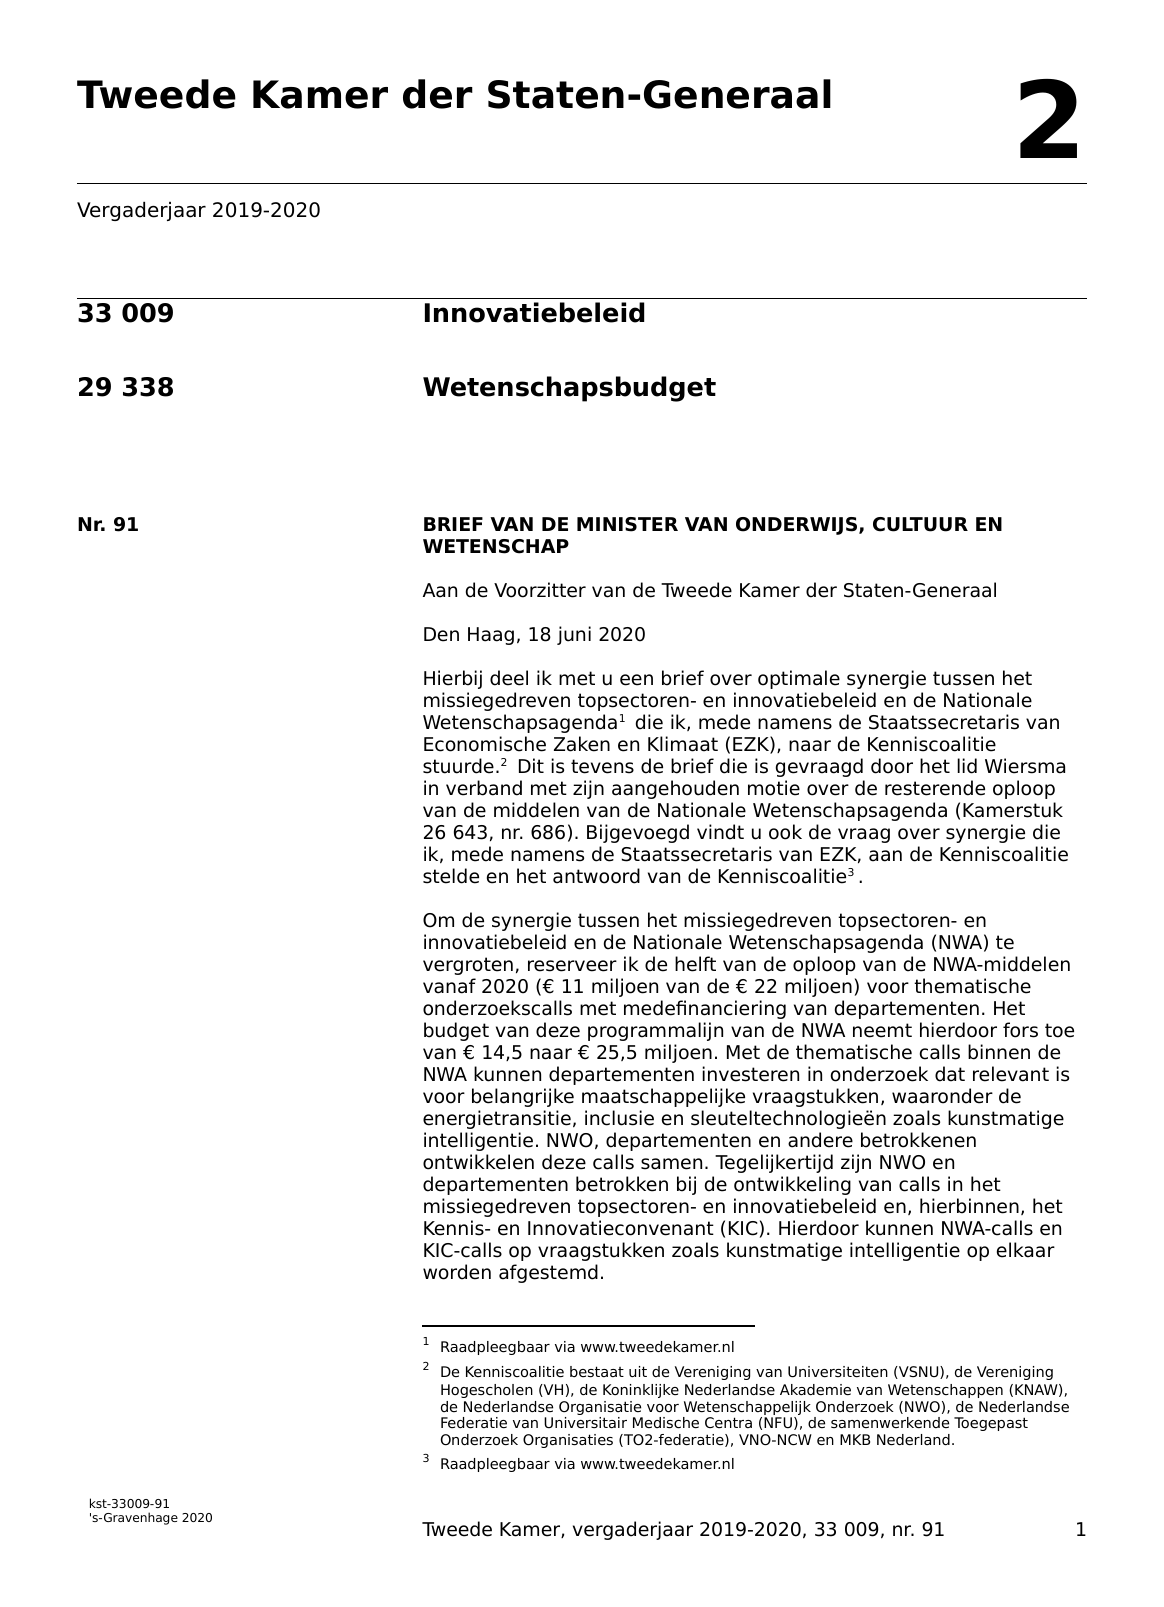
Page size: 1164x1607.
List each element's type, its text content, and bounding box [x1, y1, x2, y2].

table_header 2 [886, 59, 1087, 183]
text Raadpleegbaar via www.tweedekamer.nl [422, 1452, 1087, 1474]
text 's-Gravenhage 2020 [88, 1511, 323, 1525]
table_header Tweede Kamer der Staten-Generaal [77, 59, 886, 183]
text Hierbij deel ik met u een brief over optimale synergie tussen het missiegedreven topsectoren- en innovatiebeleid en de Nationale Wetenschapsagenda die ik, mede namens de Staatssecretaris van Economische Zaken en Klimaat (EZK), naar de Kenniscoalitie stuurde. Dit is tevens de brief die is gevraagd door het lid Wiersma in verband met zijn aangehouden motie over de resterende oploop van de middelen van de Nationale Wetenschapsagenda (Kamerstuk 26 643, nr. 686). Bijgevoegd vindt u ook de vraag over synergie die ik, mede namens de Staatssecretaris van EZK, aan de Kenniscoalitie stelde en het antwoord van de Kenniscoalitie. [422, 668, 1087, 888]
text Den Haag, 18 juni 2020 [422, 624, 1087, 646]
text De Kenniscoalitie bestaat uit de Vereniging van Universiteiten (VSNU), de Vereniging Hogescholen (VH), de Koninklijke Nederlandse Akademie van Wetenschappen (KNAW), de Nederlandse Organisatie voor Wetenschappelijk Onderzoek (NWO), de Nederlandse Federatie van Universitair Medische Centra (NFU), de samenwerkende Toegepast Onderzoek Organisaties (TO2-federatie), VNO-NCW en MKB Nederland. [422, 1360, 1087, 1449]
table_cell Vergaderjaar 2019-2020 [77, 184, 1087, 298]
subtitle 33 009 Innovatiebeleid [77, 299, 1087, 329]
text Aan de Voorzitter van de Tweede Kamer der Staten-Generaal [422, 580, 1087, 602]
text Om de synergie tussen het missiegedreven topsectoren- en innovatiebeleid en de Nationale Wetenschapsagenda (NWA) te vergroten, reserveer ik de helft van de oploop van de NWA-middelen vanaf 2020 (€ 11 miljoen van de € 22 miljoen) voor thematische onderzoekscalls met medefinanciering van departementen. Het budget van deze programmalijn van de NWA neemt hierdoor fors toe van € 14,5 naar € 25,5 miljoen. Met de thematische calls binnen de NWA kunnen departementen investeren in onderzoek dat relevant is voor belangrijke maatschappelijke vraagstukken, waaronder de energietransitie, inclusie en sleuteltechnologieën zoals kunstmatige intelligentie. NWO, departementen en andere betrokkenen ontwikkelen deze calls samen. Tegelijkertijd zijn NWO en departementen betrokken bij de ontwikkeling van calls in het missiegedreven topsectoren- en innovatiebeleid en, hierbinnen, het Kennis- en Innovatieconvenant (KIC). Hierdoor kunnen NWA-calls en KIC-calls op vraagstukken zoals kunstmatige intelligentie op elkaar worden afgestemd. [422, 910, 1087, 1284]
subtitle 29 338 Wetenschapsbudget [77, 373, 1087, 403]
text kst-33009-91 [88, 1497, 323, 1511]
subtitle Nr. 91 BRIEF VAN DE MINISTER VAN ONDERWIJS, CULTUUR EN WETENSCHAP [77, 514, 1087, 558]
text Raadpleegbaar via www.tweedekamer.nl [422, 1335, 1087, 1357]
